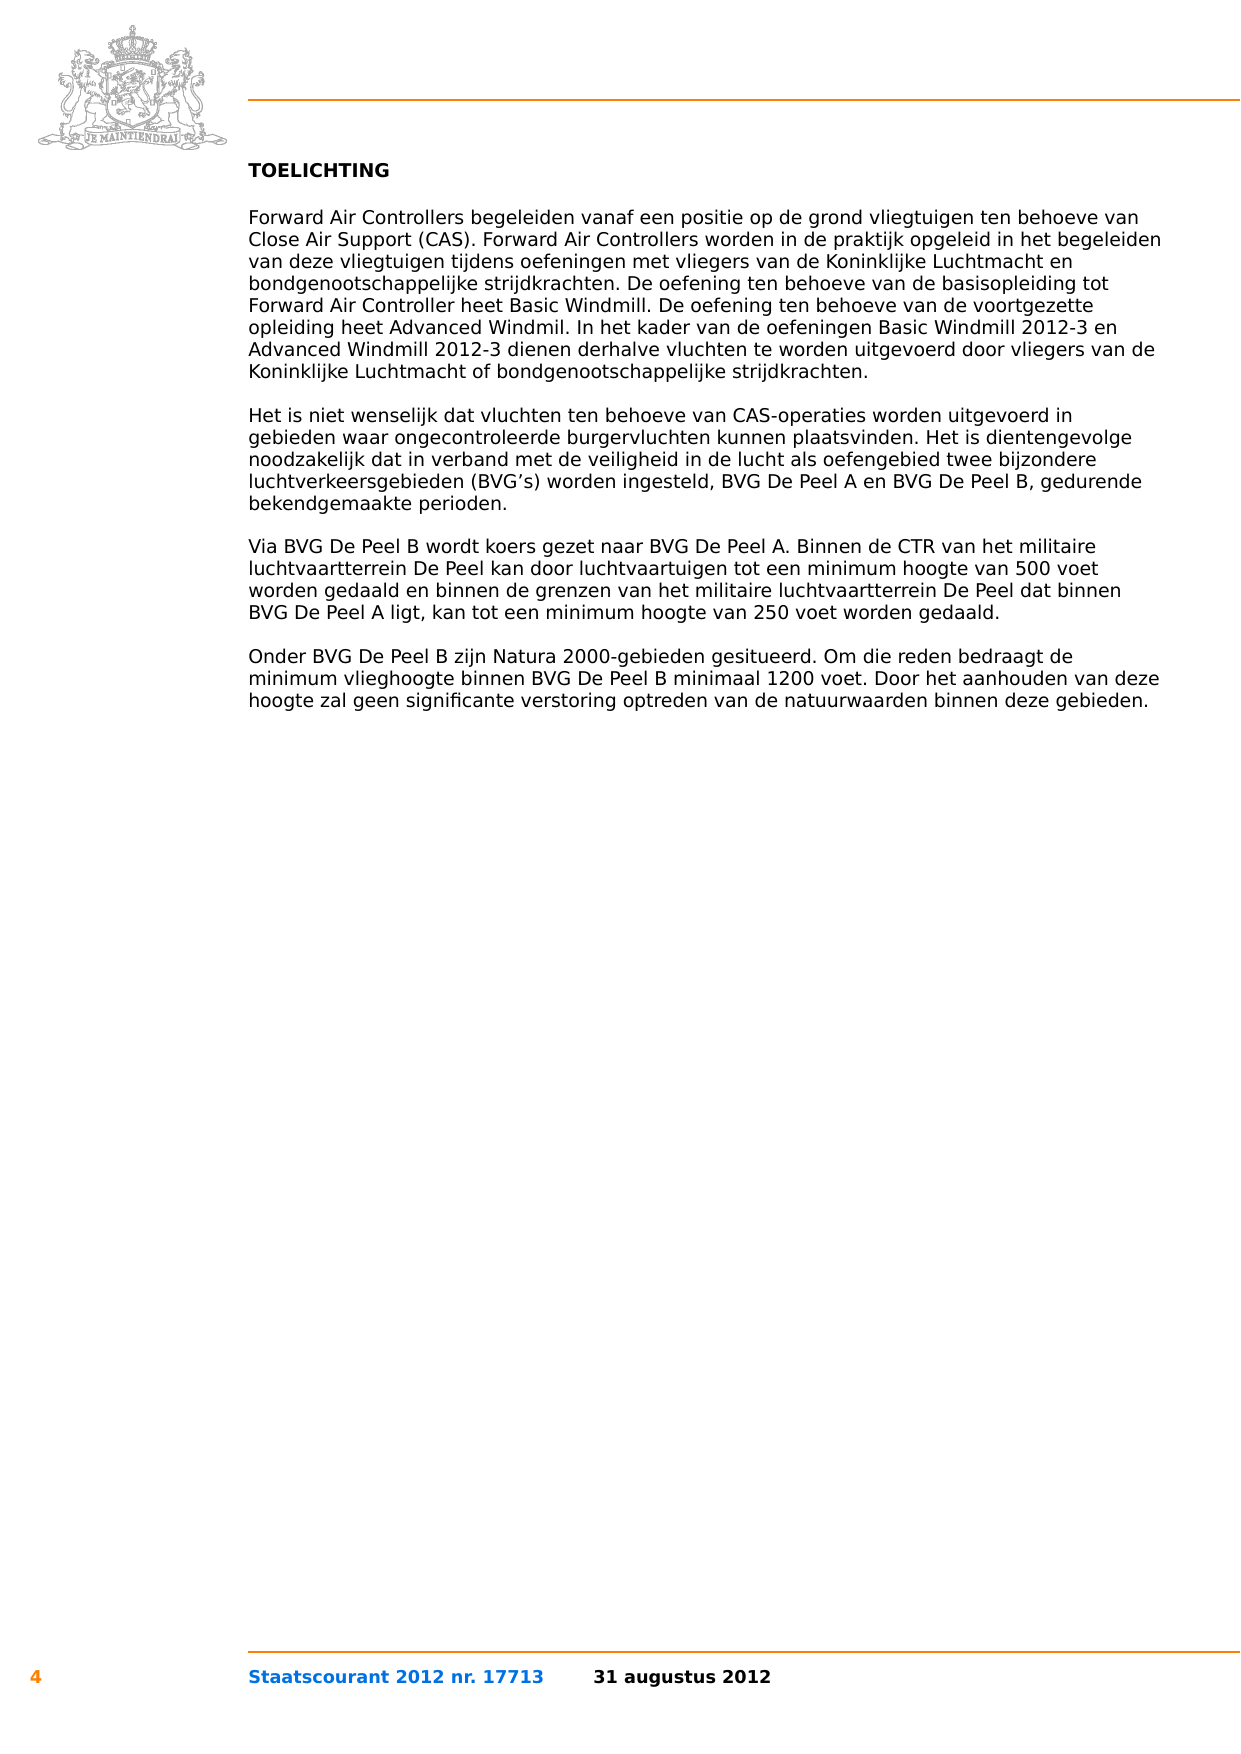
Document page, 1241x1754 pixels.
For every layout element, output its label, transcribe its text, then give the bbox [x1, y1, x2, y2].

text Onder BVG De Peel B zijn Natura 2000-gebieden gesitueerd. Om die reden bedraagt de minimum vlieghoogte binnen BVG De Peel B minimaal 1200 voet. Door het aanhouden van deze hoogte zal geen significante verstoring optreden van de natuurwaarden binnen deze gebieden. [248, 646, 1163, 712]
picture [38, 25, 227, 150]
text Via BVG De Peel B wordt koers gezet naar BVG De Peel A. Binnen de CTR van het militaire luchtvaartterrein De Peel kan door luchtvaartuigen tot een minimum hoogte van 500 voet worden gedaald en binnen de grenzen van het militaire luchtvaartterrein De Peel dat binnen BVG De Peel A ligt, kan tot een minimum hoogte van 250 voet worden gedaald. [248, 536, 1163, 624]
text Forward Air Controllers begeleiden vanaf een positie op de grond vliegtuigen ten behoeve van Close Air Support (CAS). Forward Air Controllers worden in de praktijk opgeleid in het begeleiden van deze vliegtuigen tijdens oefeningen met vliegers van de Koninklijke Luchtmacht en bondgenootschappelijke strijdkrachten. De oefening ten behoeve van de basisopleiding tot Forward Air Controller heet Basic Windmill. De oefening ten behoeve van de voortgezette opleiding heet Advanced Windmil. In het kader van de oefeningen Basic Windmill 2012-3 en Advanced Windmill 2012-3 dienen derhalve vluchten te worden uitgevoerd door vliegers van de Koninklijke Luchtmacht of bondgenootschappelijke strijdkrachten. [248, 207, 1163, 383]
subtitle TOELICHTING [248, 160, 1163, 182]
text Het is niet wenselijk dat vluchten ten behoeve van CAS-operaties worden uitgevoerd in gebieden waar ongecontroleerde burgervluchten kunnen plaatsvinden. Het is dientengevolge noodzakelijk dat in verband met de veiligheid in de lucht als oefengebied twee bijzondere luchtverkeersgebieden (BVG’s) worden ingesteld, BVG De Peel A en BVG De Peel B, gedurende bekendgemaakte perioden. [248, 404, 1163, 514]
